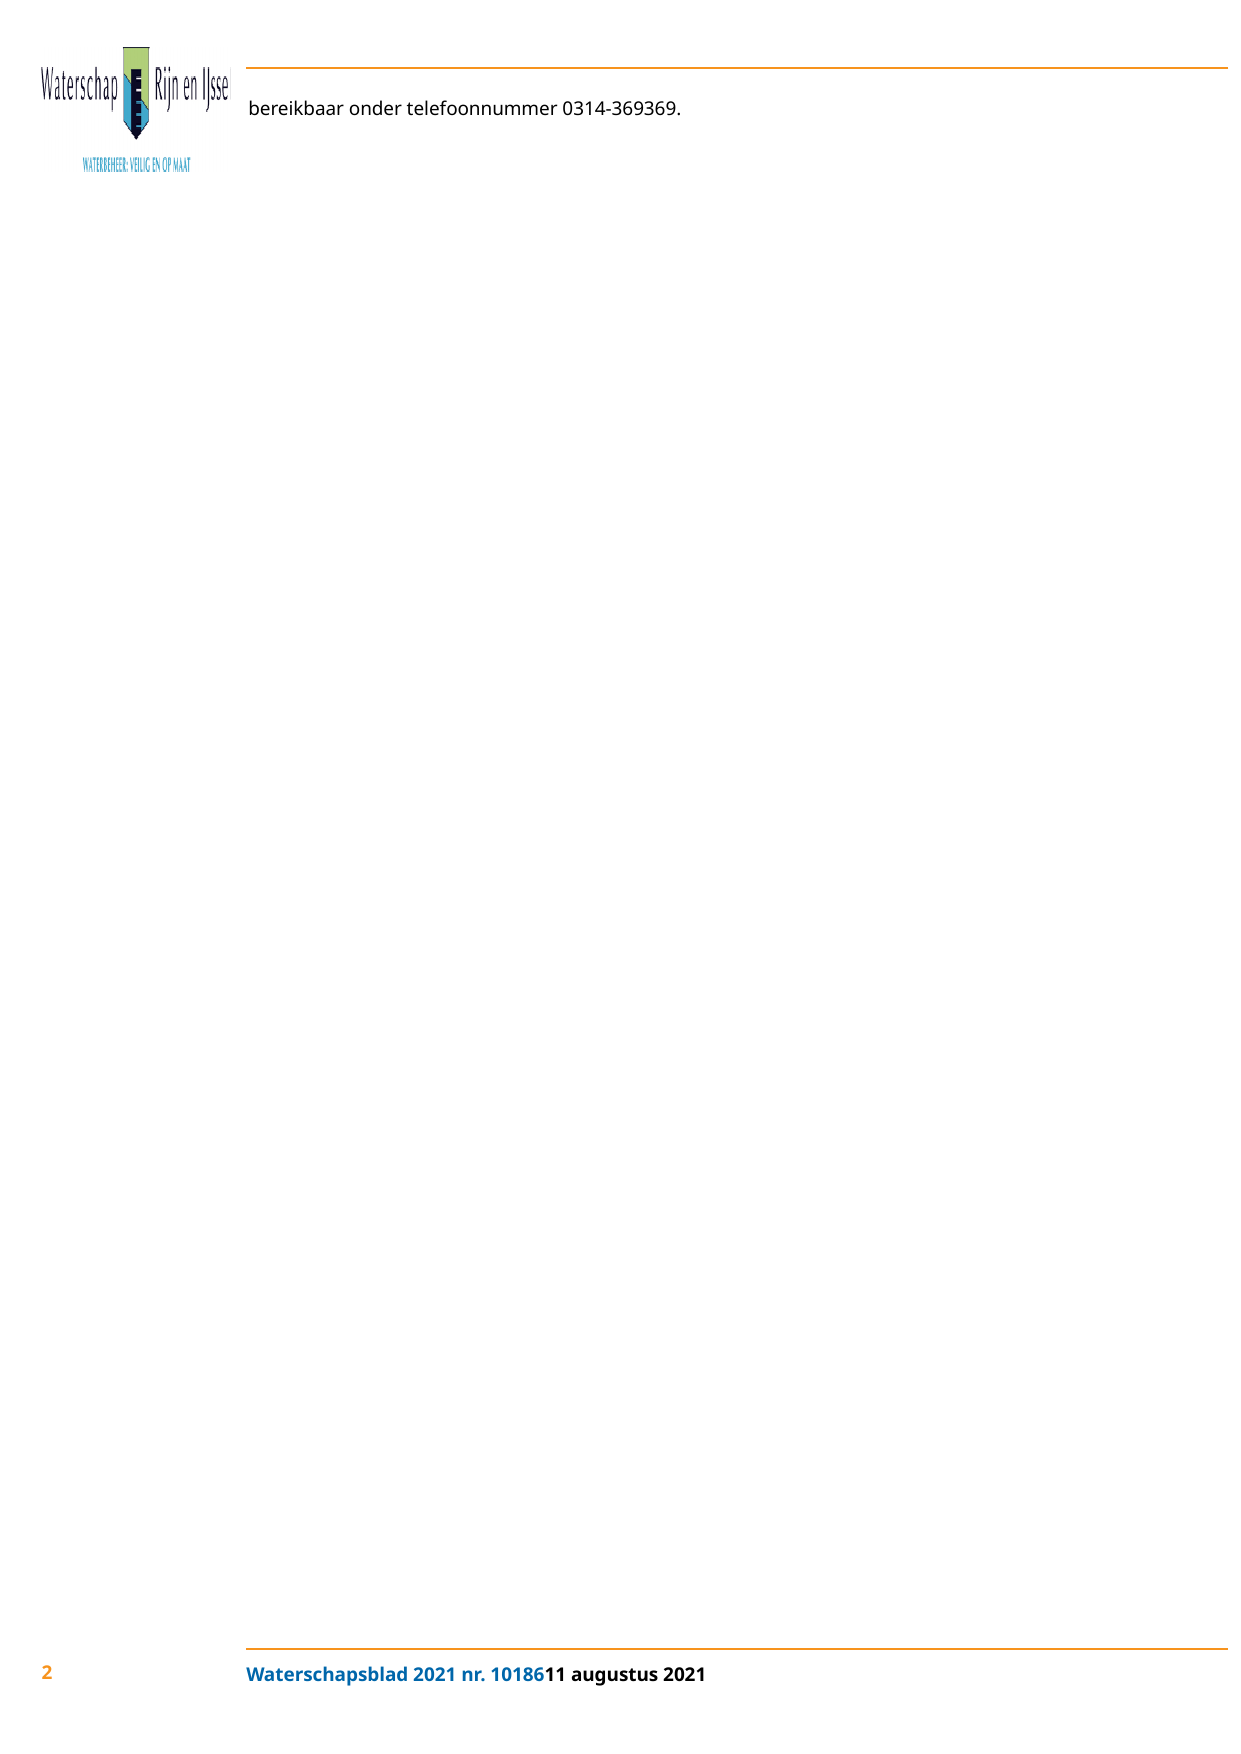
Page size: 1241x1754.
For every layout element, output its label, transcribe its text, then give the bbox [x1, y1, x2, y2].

text bereikbaar onder telefoonnummer 0314-369369. [248, 95, 1152, 121]
picture [41, 47, 231, 172]
